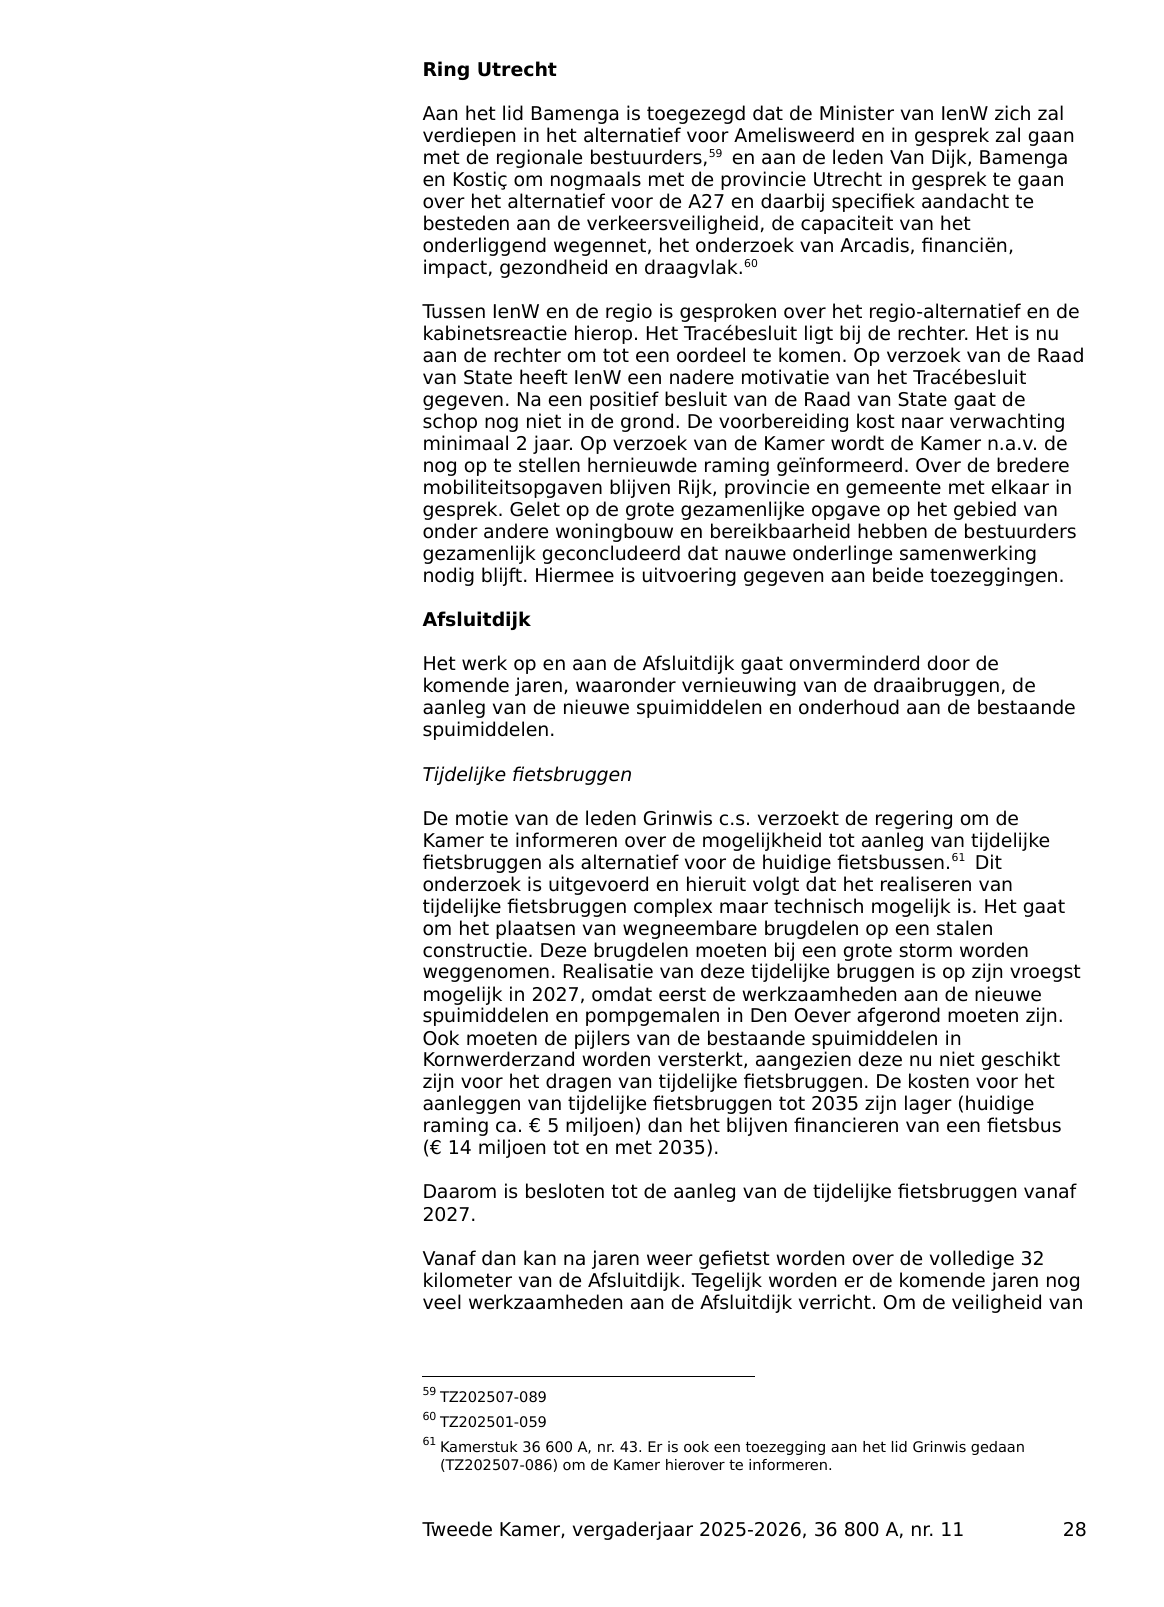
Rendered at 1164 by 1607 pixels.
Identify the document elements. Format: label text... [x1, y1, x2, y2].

subtitle Ring Utrecht [422, 59, 1087, 81]
subtitle Afsluitdijk [422, 609, 1087, 631]
text Vanaf dan kan na jaren weer gefietst worden over de volledige 32 kilometer van de Afsluitdijk. Tegelijk worden er de komende jaren nog veel werkzaamheden aan de Afsluitdijk verricht. Om de veiligheid van [422, 1248, 1087, 1313]
text TZ202501-059 [422, 1410, 1087, 1432]
subtitle Tijdelijke fietsbruggen [422, 763, 1087, 785]
text Kamerstuk 36 600 A, nr. 43. Er is ook een toezegging aan het lid Grinwis gedaan (TZ202507-086) om de Kamer hierover te informeren. [422, 1435, 1087, 1474]
text Tussen IenW en de regio is gesproken over het regio-alternatief en de kabinetsreactie hierop. Het Tracébesluit ligt bij de rechter. Het is nu aan de rechter om tot een oordeel te komen. Op verzoek van de Raad van State heeft IenW een nadere motivatie van het Tracébesluit gegeven. Na een positief besluit van de Raad van State gaat de schop nog niet in de grond. De voorbereiding kost naar verwachting minimaal 2 jaar. Op verzoek van de Kamer wordt de Kamer n.a.v. de nog op te stellen hernieuwde raming geïnformeerd. Over de bredere mobiliteitsopgaven blijven Rijk, provincie en gemeente met elkaar in gesprek. Gelet op de grote gezamenlijke opgave op het gebied van onder andere woningbouw en bereikbaarheid hebben de bestuurders gezamenlijk geconcludeerd dat nauwe onderlinge samenwerking nodig blijft. Hiermee is uitvoering gegeven aan beide toezeggingen. [422, 301, 1087, 587]
text TZ202507-089 [422, 1385, 1087, 1407]
text Daarom is besloten tot de aanleg van de tijdelijke fietsbruggen vanaf 2027. [422, 1181, 1087, 1225]
text Het werk op en aan de Afsluitdijk gaat onverminderd door de komende jaren, waaronder vernieuwing van de draaibruggen, de aanleg van de nieuwe spuimiddelen en onderhoud aan de bestaande spuimiddelen. [422, 653, 1087, 741]
text Aan het lid Bamenga is toegezegd dat de Minister van IenW zich zal verdiepen in het alternatief voor Amelisweerd en in gesprek zal gaan met de regionale bestuurders, en aan de leden Van Dijk, Bamenga en Kostiç om nogmaals met de provincie Utrecht in gesprek te gaan over het alternatief voor de A27 en daarbij specifiek aandacht te besteden aan de verkeersveiligheid, de capaciteit van het onderliggend wegennet, het onderzoek van Arcadis, financiën, impact, gezondheid en draagvlak. [422, 103, 1087, 279]
text De motie van de leden Grinwis c.s. verzoekt de regering om de Kamer te informeren over de mogelijkheid tot aanleg van tijdelijke fietsbruggen als alternatief voor de huidige fietsbussen. Dit onderzoek is uitgevoerd en hieruit volgt dat het realiseren van tijdelijke fietsbruggen complex maar technisch mogelijk is. Het gaat om het plaatsen van wegneembare brugdelen op een stalen constructie. Deze brugdelen moeten bij een grote storm worden weggenomen. Realisatie van deze tijdelijke bruggen is op zijn vroegst mogelijk in 2027, omdat eerst de werkzaamheden aan de nieuwe spuimiddelen en pompgemalen in Den Oever afgerond moeten zijn. Ook moeten de pijlers van de bestaande spuimiddelen in Kornwerderzand worden versterkt, aangezien deze nu niet geschikt zijn voor het dragen van tijdelijke fietsbruggen. De kosten voor het aanleggen van tijdelijke fietsbruggen tot 2035 zijn lager (huidige raming ca. € 5 miljoen) dan het blijven financieren van een fietsbus (€ 14 miljoen tot en met 2035). [422, 808, 1087, 1159]
